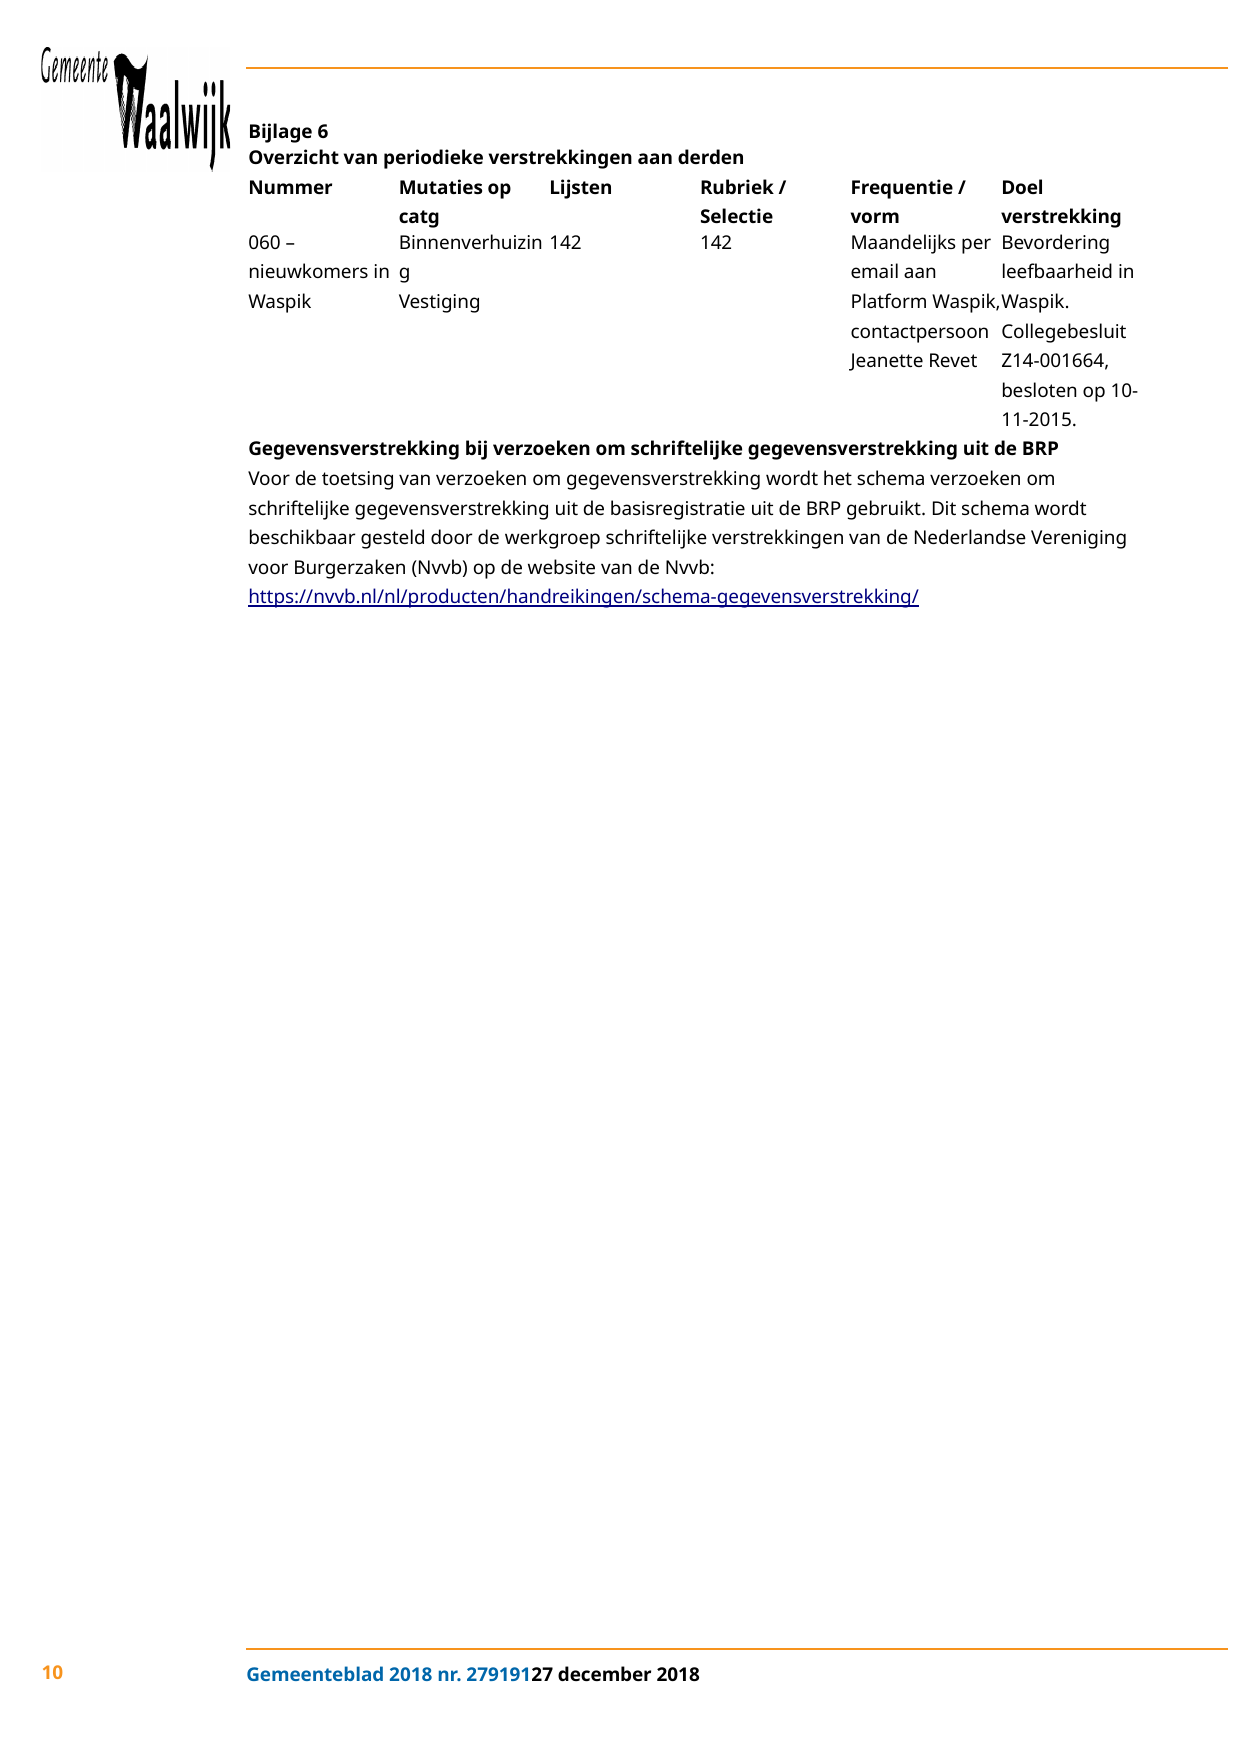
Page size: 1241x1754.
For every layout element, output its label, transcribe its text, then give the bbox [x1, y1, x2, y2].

text Bijlage 6 [248, 116, 1152, 144]
table_cell 142 [700, 229, 850, 432]
picture [41, 47, 231, 172]
table_header Nummer [248, 174, 398, 229]
table_cell Bevordering leefbaarheid in Waspik. Collegebesluit Z14-001664, besloten op 10-11-2015. [1001, 229, 1152, 432]
text Overzicht van periodieke verstrekkingen aan derden [248, 144, 1152, 170]
table_header Lijsten [549, 174, 700, 229]
table_header Doel verstrekking [1001, 174, 1152, 229]
table_header Mutaties op catg [399, 174, 549, 229]
table_cell Maandelijks per email aan Platform Waspik, contactpersoon Jeanette Revet [850, 229, 1001, 432]
table_cell 060 – nieuwkomers in Waspik [248, 229, 398, 432]
table_header Frequentie / vorm [850, 174, 1001, 229]
text https://nvvb.nl/nl/producten/handreikingen/schema-gegevensverstrekking/ [248, 583, 1152, 609]
table_cell 142 [549, 229, 700, 432]
table_header Rubriek / Selectie [700, 174, 850, 229]
table_cell Binnenverhuizing Vestiging [399, 229, 549, 432]
text Gegevensverstrekking bij verzoeken om schriftelijke gegevensverstrekking uit de BRP [248, 436, 1152, 461]
text Voor de toetsing van verzoeken om gegevensverstrekking wordt het schema verzoeken om schriftelijke gegevensverstrekking uit de basisregistratie uit de BRP gebruikt. Dit schema wordt beschikbaar gesteld door de werkgroep schriftelijke verstrekkingen van de Nederlandse Vereniging voor Burgerzaken (Nvvb) op de website van de Nvvb: [248, 465, 1152, 580]
